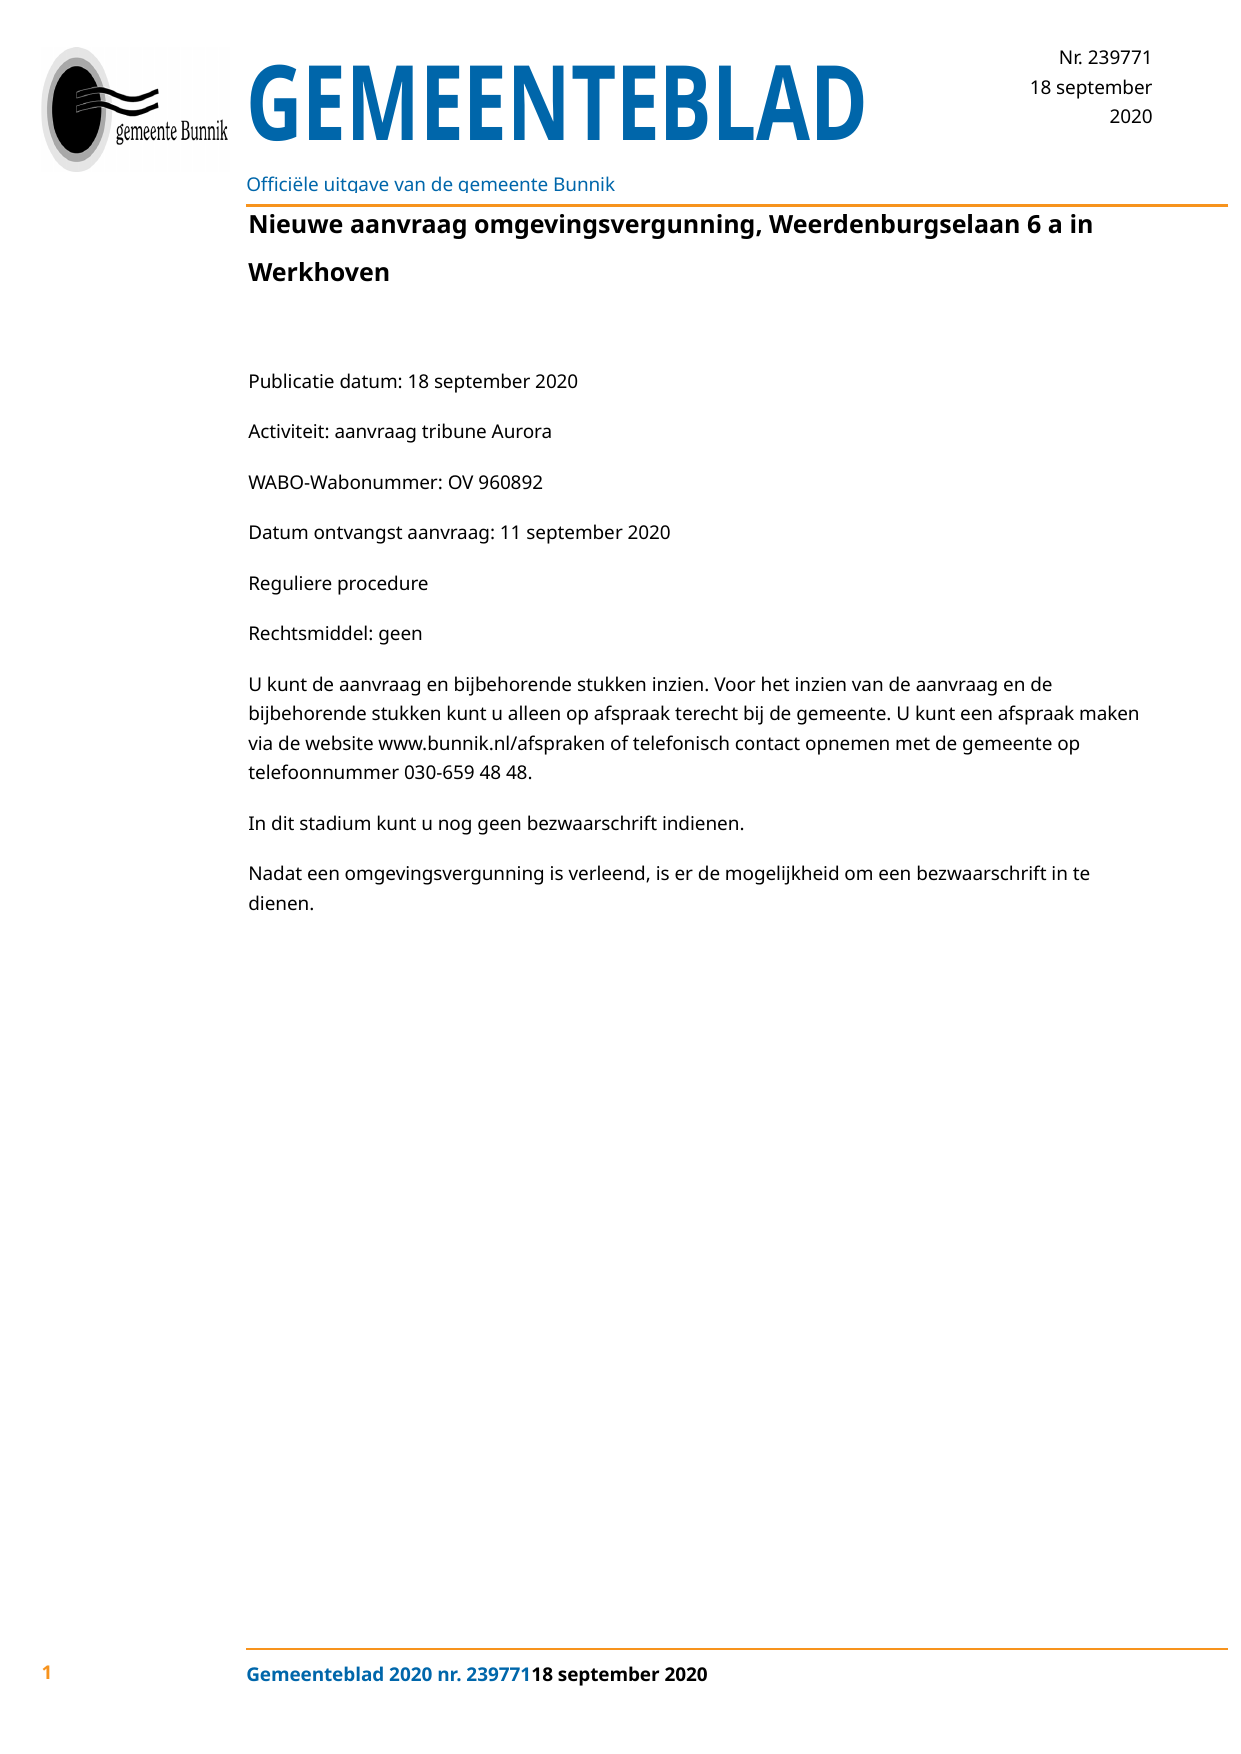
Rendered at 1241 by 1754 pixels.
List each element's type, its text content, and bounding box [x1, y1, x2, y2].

text U kunt de aanvraag en bijbehorende stukken inzien. Voor het inzien van de aanvraag en de bijbehorende stukken kunt u alleen op afspraak terecht bij de gemeente. U kunt een afspraak maken via de website www.bunnik.nl/afspraken of telefonisch contact opnemen met de gemeente op telefoonnummer 030-659 48 48. [248, 671, 1152, 785]
text Datum ontvangst aanvraag: 11 september 2020 [248, 519, 1152, 545]
text Nadat een omgevingsvergunning is verleend, is er de mogelijkheid om een bezwaarschrift in te dienen. [248, 860, 1152, 916]
text Nieuwe aanvraag omgevingsvergunning, Weerdenburgselaan 6 a in Werkhoven [248, 207, 1152, 288]
text Publicatie datum: 18 september 2020 [248, 368, 1152, 394]
text In dit stadium kunt u nog geen bezwaarschrift indienen. [248, 810, 1152, 836]
picture [41, 47, 231, 172]
text Rechtsmiddel: geen [248, 620, 1152, 646]
text Activiteit: aanvraag tribune Aurora [248, 419, 1152, 444]
text WABO-Wabonummer: OV 960892 [248, 469, 1152, 495]
text Reguliere procedure [248, 570, 1152, 596]
